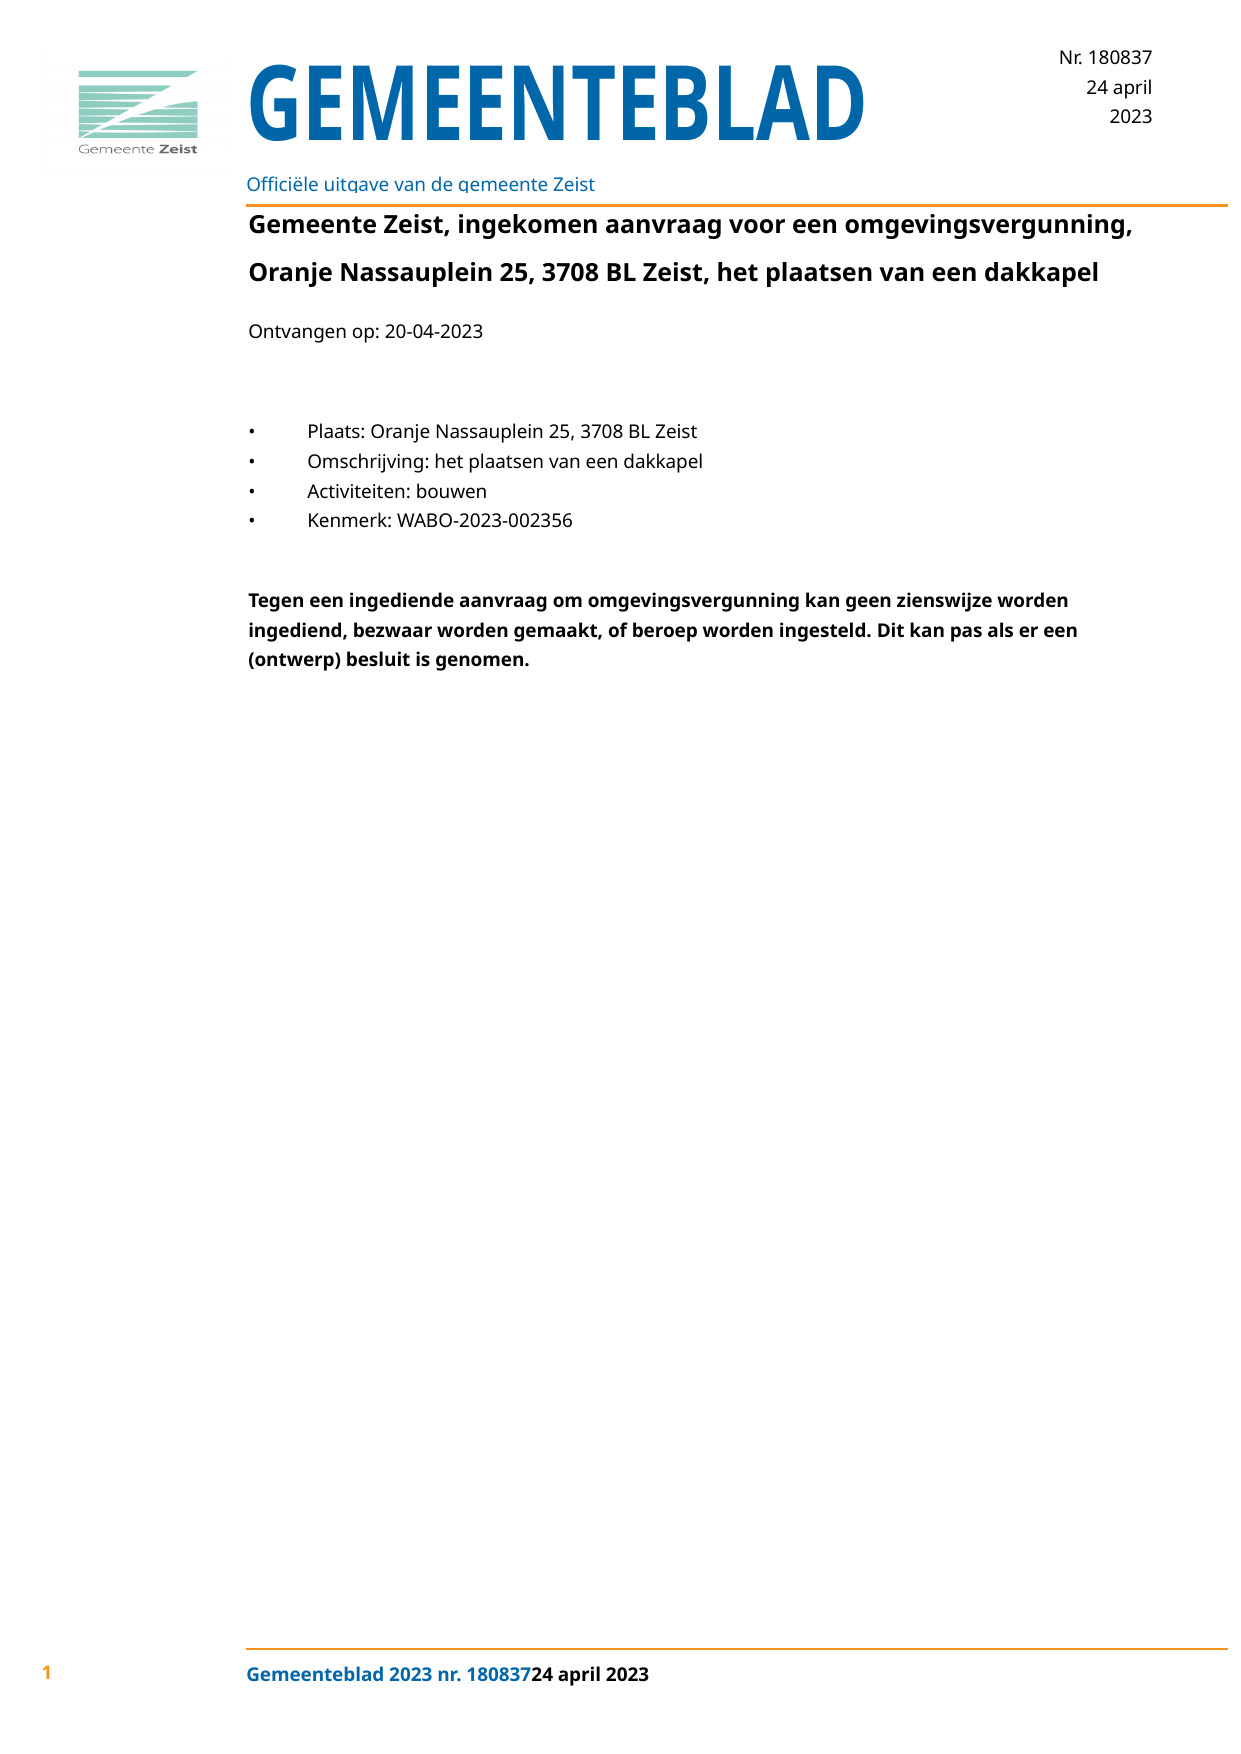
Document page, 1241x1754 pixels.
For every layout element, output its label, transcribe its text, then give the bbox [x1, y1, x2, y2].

text Gemeente Zeist, ingekomen aanvraag voor een omgevingsvergunning, Oranje Nassauplein 25, 3708 BL Zeist, het plaatsen van een dakkapel [248, 207, 1152, 288]
list Activiteiten: bouwen [248, 478, 1152, 504]
text Tegen een ingediende aanvraag om omgevingsvergunning kan geen zienswijze worden ingediend, bezwaar worden gemaakt, of beroep worden ingesteld. Dit kan pas als er een (ontwerp) besluit is genomen. [248, 587, 1152, 672]
picture [41, 47, 231, 172]
list Kenmerk: WABO-2023-002356 [248, 507, 1152, 533]
list Plaats: Oranje Nassauplein 25, 3708 BL Zeist [248, 419, 1152, 444]
list Omschrijving: het plaatsen van een dakkapel [248, 448, 1152, 474]
text Ontvangen op: 20-04-2023 [248, 318, 1152, 344]
